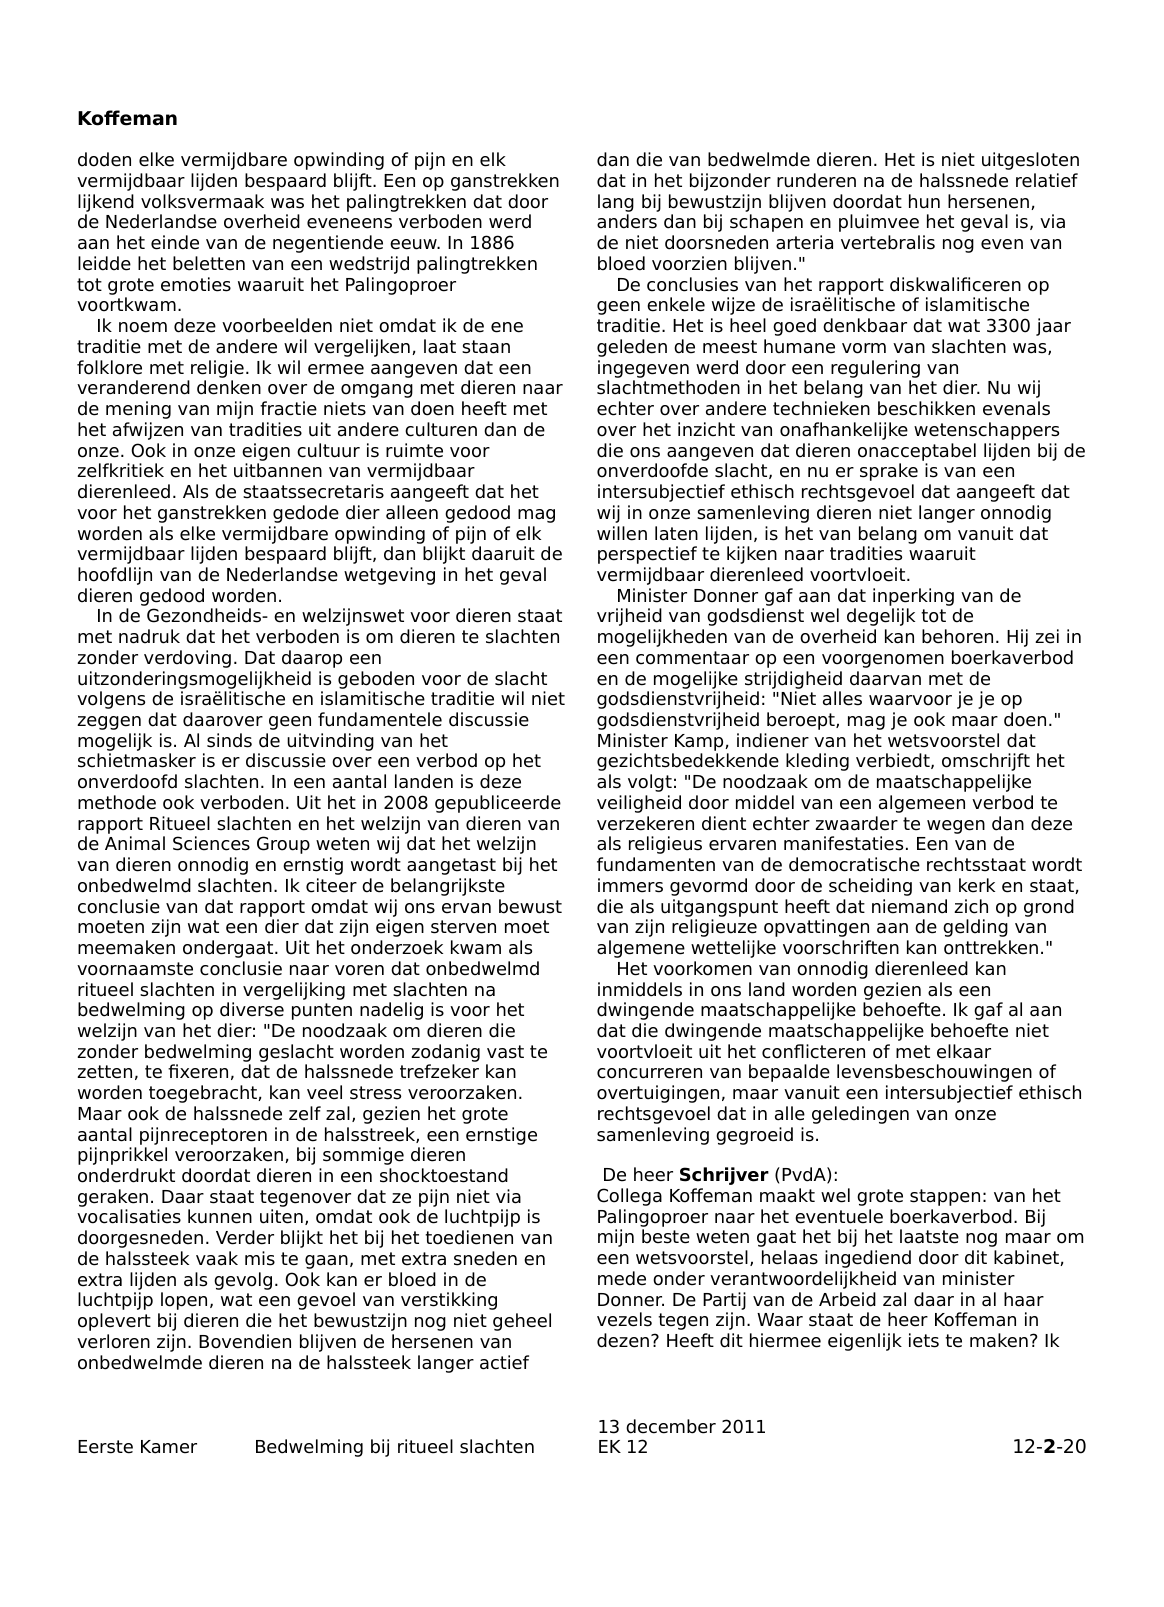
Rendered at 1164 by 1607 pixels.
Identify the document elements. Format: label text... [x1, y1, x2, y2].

text De conclusies van het rapport diskwalificeren op geen enkele wijze de israëlitische of islamitische traditie. Het is heel goed denkbaar dat wat 3300 jaar geleden de meest humane vorm van slachten was, ingegeven werd door een regulering van slachtmethoden in het belang van het dier. Nu wij echter over andere technieken beschikken evenals over het inzicht van onafhankelijke wetenschappers die ons aangeven dat dieren onacceptabel lijden bij de onverdoofde slacht, en nu er sprake is van een intersubjectief ethisch rechtsgevoel dat aangeeft dat wij in onze samenleving dieren niet langer onnodig willen laten lijden, is het van belang om vanuit dat perspectief te kijken naar tradities waaruit vermijdbaar dierenleed voortvloeit. [596, 274, 1087, 586]
text Minister Donner gaf aan dat inperking van de vrijheid van godsdienst wel degelijk tot de mogelijkheden van de overheid kan behoren. Hij zei in een commentaar op een voorgenomen boerkaverbod en de mogelijke strijdigheid daarvan met de godsdienstvrijheid: "Niet alles waarvoor je je op godsdienstvrijheid beroept, mag je ook maar doen." Minister Kamp, indiener van het wetsvoorstel dat gezichtsbedekkende kleding verbiedt, omschrijft het als volgt: "De noodzaak om de maatschappelijke veiligheid door middel van een algemeen verbod te verzekeren dient echter zwaarder te wegen dan deze als religieus ervaren manifestaties. Een van de fundamenten van de democratische rechtsstaat wordt immers gevormd door de scheiding van kerk en staat, die als uitgangspunt heeft dat niemand zich op grond van zijn religieuze opvattingen aan de gelding van algemene wettelijke voorschriften kan onttrekken." [596, 586, 1087, 959]
text dan die van bedwelmde dieren. Het is niet uitgesloten dat in het bijzonder runderen na de halssnede relatief lang bij bewustzijn blijven doordat hun hersenen, anders dan bij schapen en pluimvee het geval is, via de niet doorsneden arteria vertebralis nog even van bloed voorzien blijven." [596, 150, 1087, 274]
text De heer Schrijver (PvdA): [596, 1165, 1087, 1186]
text Het voorkomen van onnodig dierenleed kan inmiddels in ons land worden gezien als een dwingende maatschappelijke behoefte. Ik gaf al aan dat die dwingende maatschappelijke behoefte niet voortvloeit uit het conflicteren of met elkaar concurreren van bepaalde levensbeschouwingen of overtuigingen, maar vanuit een intersubjectief ethisch rechtsgevoel dat in alle geledingen van onze samenleving gegroeid is. [596, 959, 1087, 1145]
text In de Gezondheids- en welzijnswet voor dieren staat met nadruk dat het verboden is om dieren te slachten zonder verdoving. Dat daarop een uitzonderingsmogelijkheid is geboden voor de slacht volgens de israëlitische en islamitische traditie wil niet zeggen dat daarover geen fundamentele discussie mogelijk is. Al sinds de uitvinding van het schietmasker is er discussie over een verbod op het onverdoofd slachten. In een aantal landen is deze methode ook verboden. Uit het in 2008 gepubliceerde rapport Ritueel slachten en het welzijn van dieren van de Animal Sciences Group weten wij dat het welzijn van dieren onnodig en ernstig wordt aangetast bij het onbedwelmd slachten. Ik citeer de belangrijkste conclusie van dat rapport omdat wij ons ervan bewust moeten zijn wat een dier dat zijn eigen sterven moet meemaken ondergaat. Uit het onderzoek kwam als voornaamste conclusie naar voren dat onbedwelmd ritueel slachten in vergelijking met slachten na bedwelming op diverse punten nadelig is voor het welzijn van het dier: "De noodzaak om dieren die zonder bedwelming geslacht worden zodanig vast te zetten, te fixeren, dat de halssnede trefzeker kan worden toegebracht, kan veel stress veroorzaken. Maar ook de halssnede zelf zal, gezien het grote aantal pijnreceptoren in de halsstreek, een ernstige pijnprikkel veroorzaken, bij sommige dieren onderdrukt doordat dieren in een shocktoestand geraken. Daar staat tegenover dat ze pijn niet via vocalisaties kunnen uiten, omdat ook de luchtpijp is doorgesneden. Verder blijkt het bij het toedienen van de halssteek vaak mis te gaan, met extra sneden en extra lijden als gevolg. Ook kan er bloed in de luchtpijp lopen, wat een gevoel van verstikking oplevert bij dieren die het bewustzijn nog niet geheel verloren zijn. Bovendien blijven de hersenen van onbedwelmde dieren na de halssteek langer actief [77, 606, 567, 1373]
text Collega Koffeman maakt wel grote stappen: van het Palingoproer naar het eventuele boerkaverbod. Bij mijn beste weten gaat het bij het laatste nog maar om een wetsvoorstel, helaas ingediend door dit kabinet, mede onder verantwoordelijkheid van minister Donner. De Partij van de Arbeid zal daar in al haar vezels tegen zijn. Waar staat de heer Koffeman in dezen? Heeft dit hiermee eigenlijk iets te maken? Ik [596, 1186, 1087, 1352]
text doden elke vermijdbare opwinding of pijn en elk vermijdbaar lijden bespaard blijft. Een op ganstrekken lijkend volksvermaak was het palingtrekken dat door de Nederlandse overheid eveneens verboden werd aan het einde van de negentiende eeuw. In 1886 leidde het beletten van een wedstrijd palingtrekken tot grote emoties waaruit het Palingoproer voortkwam. [77, 150, 567, 316]
text Ik noem deze voorbeelden niet omdat ik de ene traditie met de andere wil vergelijken, laat staan folklore met religie. Ik wil ermee aangeven dat een veranderend denken over de omgang met dieren naar de mening van mijn fractie niets van doen heeft met het afwijzen van tradities uit andere culturen dan de onze. Ook in onze eigen cultuur is ruimte voor zelfkritiek en het uitbannen van vermijdbaar dierenleed. Als de staatssecretaris aangeeft dat het voor het ganstrekken gedode dier alleen gedood mag worden als elke vermijdbare opwinding of pijn of elk vermijdbaar lijden bespaard blijft, dan blijkt daaruit de hoofdlijn van de Nederlandse wetgeving in het geval dieren gedood worden. [77, 316, 567, 606]
